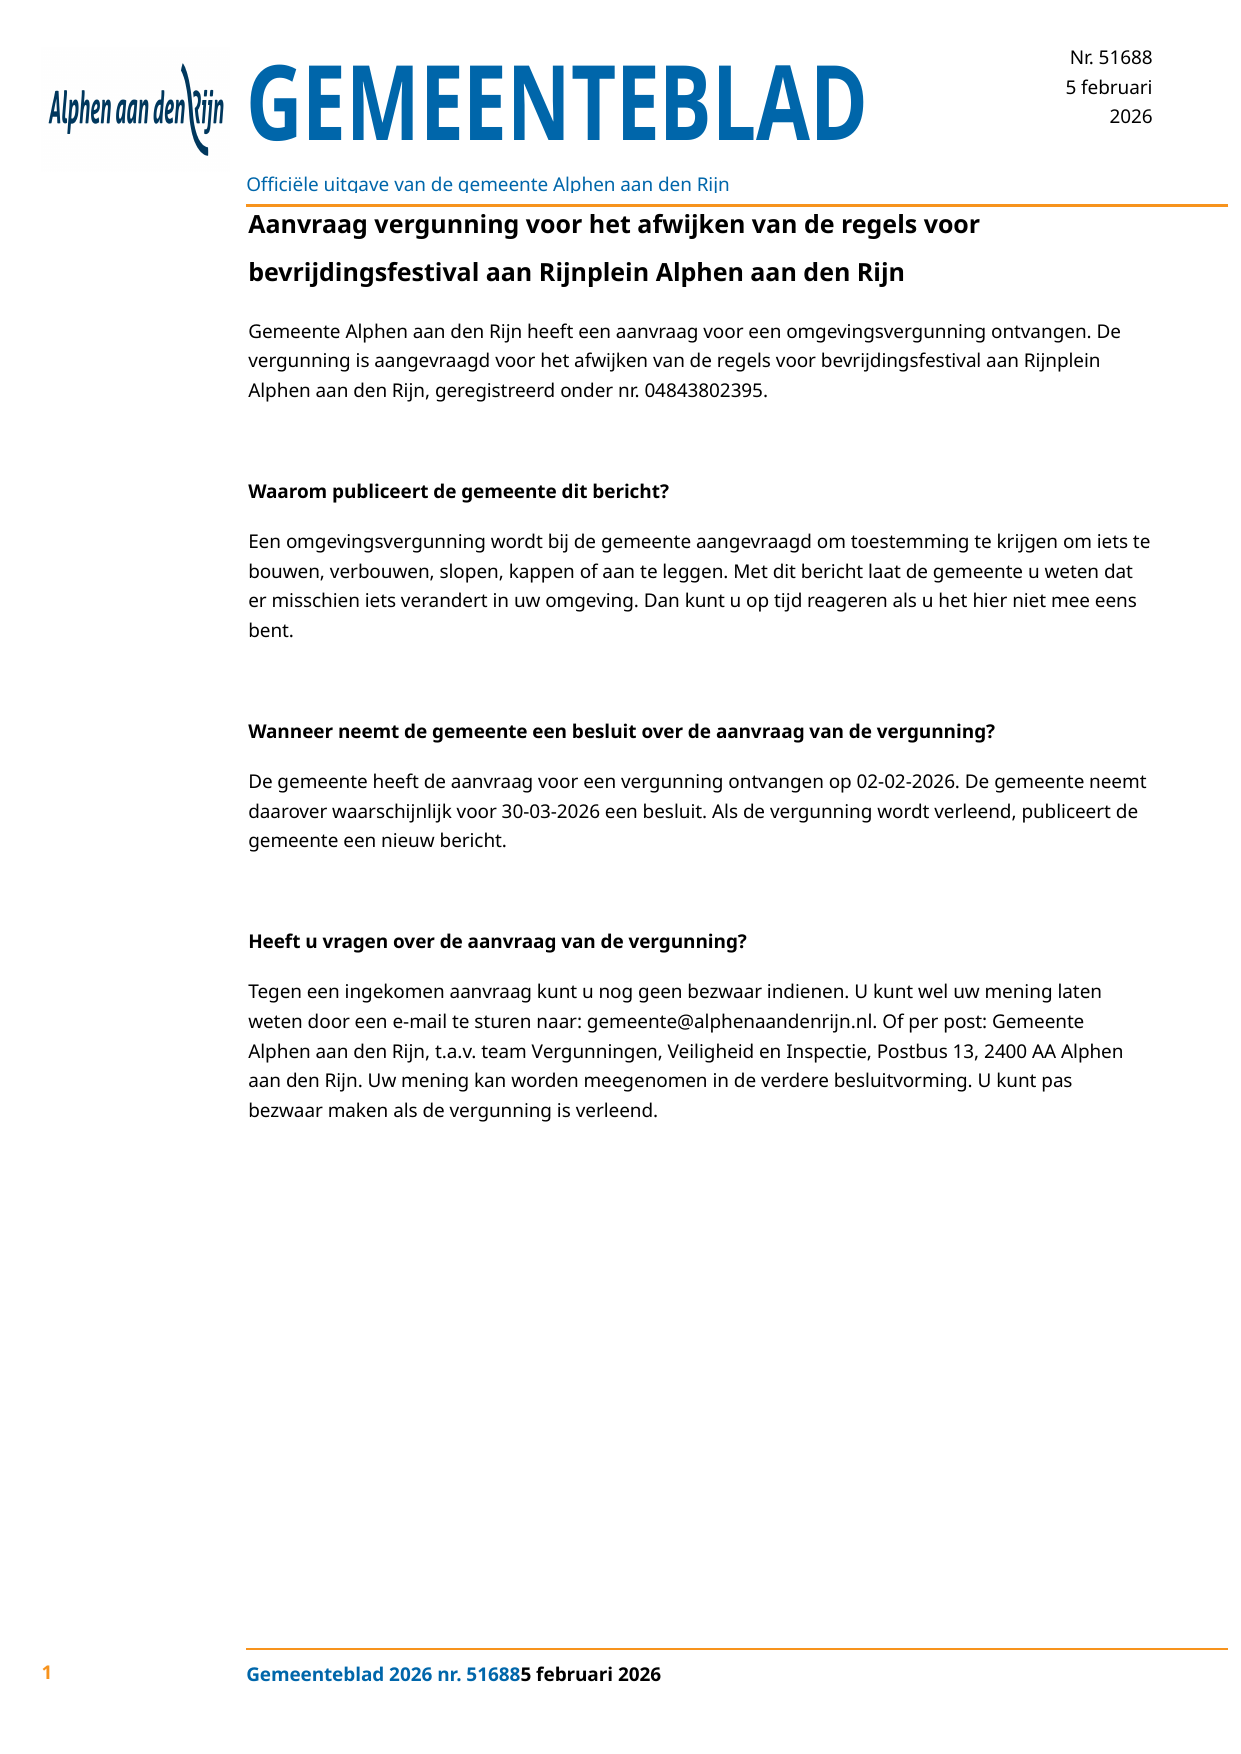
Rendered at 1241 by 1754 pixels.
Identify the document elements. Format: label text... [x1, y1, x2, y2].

text Heeft u vragen over de aanvraag van de vergunning? [248, 928, 1152, 954]
text Tegen een ingekomen aanvraag kunt u nog geen bezwaar indienen. U kunt wel uw mening laten weten door een e-mail te sturen naar: gemeente@alphenaandenrijn.nl. Of per post: Gemeente Alphen aan den Rijn, t.a.v. team Vergunningen, Veiligheid en Inspectie, Postbus 13, 2400 AA Alphen aan den Rijn. Uw mening kan worden meegenomen in de verdere besluitvorming. U kunt pas bezwaar maken als de vergunning is verleend. [248, 979, 1152, 1123]
text Aanvraag vergunning voor het afwijken van de regels voor bevrijdingsfestival aan Rijnplein Alphen aan den Rijn [248, 207, 1152, 288]
text Een omgevingsvergunning wordt bij de gemeente aangevraagd om toestemming te krijgen om iets te bouwen, verbouwen, slopen, kappen of aan te leggen. Met dit bericht laat de gemeente u weten dat er misschien iets verandert in uw omgeving. Dan kunt u op tijd reageren als u het hier niet mee eens bent. [248, 528, 1152, 643]
picture [41, 47, 231, 172]
text Wanneer neemt de gemeente een besluit over de aanvraag van de vergunning? [248, 718, 1152, 744]
text De gemeente heeft de aanvraag voor een vergunning ontvangen op 02-02-2026. De gemeente neemt daarover waarschijnlijk voor 30-03-2026 een besluit. Als de vergunning wordt verleend, publiceert de gemeente een nieuw bericht. [248, 768, 1152, 853]
text Gemeente Alphen aan den Rijn heeft een aanvraag voor een omgevingsvergunning ontvangen. De vergunning is aangevraagd voor het afwijken van de regels voor bevrijdingsfestival aan Rijnplein Alphen aan den Rijn, geregistreerd onder nr. 04843802395. [248, 318, 1152, 403]
text Waarom publiceert de gemeente dit bericht? [248, 478, 1152, 504]
